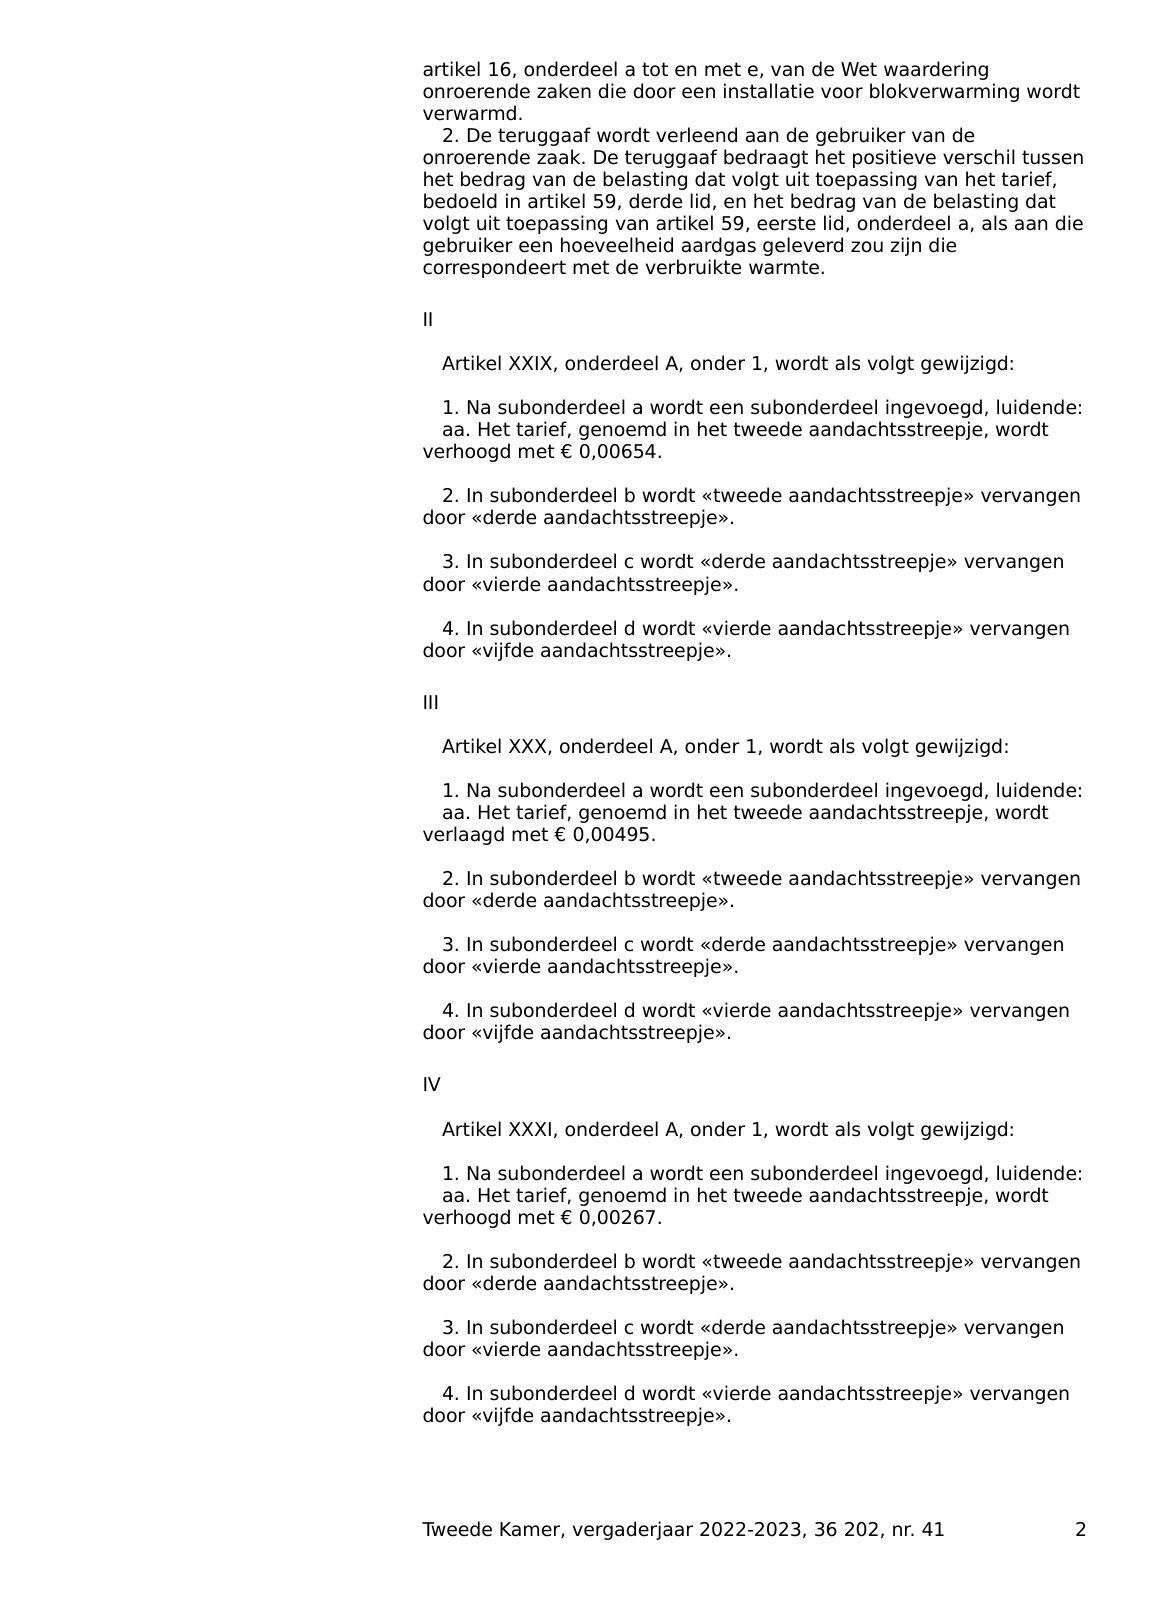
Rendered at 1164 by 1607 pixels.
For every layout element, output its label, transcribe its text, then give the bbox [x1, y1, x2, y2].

text 2. De teruggaaf wordt verleend aan de gebruiker van de onroerende zaak. De teruggaaf bedraagt het positieve verschil tussen het bedrag van de belasting dat volgt uit toepassing van het tarief, bedoeld in artikel 59, derde lid, en het bedrag van de belasting dat volgt uit toepassing van artikel 59, eerste lid, onderdeel a, als aan die gebruiker een hoeveelheid aardgas geleverd zou zijn die correspondeert met de verbruikte warmte. [422, 125, 1087, 279]
subtitle III [422, 692, 1087, 713]
subtitle II [422, 309, 1087, 331]
text 4. In subonderdeel d wordt «vierde aandachtsstreepje» vervangen door «vijfde aandachtsstreepje». [422, 618, 1087, 662]
text 3. In subonderdeel c wordt «derde aandachtsstreepje» vervangen door «vierde aandachtsstreepje». [422, 934, 1087, 978]
text artikel 16, onderdeel a tot en met e, van de Wet waardering onroerende zaken die door een installatie voor blokverwarming wordt verwarmd. [422, 59, 1087, 125]
text 3. In subonderdeel c wordt «derde aandachtsstreepje» vervangen door «vierde aandachtsstreepje». [422, 1317, 1087, 1361]
text 4. In subonderdeel d wordt «vierde aandachtsstreepje» vervangen door «vijfde aandachtsstreepje». [422, 1383, 1087, 1427]
text 4. In subonderdeel d wordt «vierde aandachtsstreepje» vervangen door «vijfde aandachtsstreepje». [422, 1000, 1087, 1044]
text aa. Het tarief, genoemd in het tweede aandachtsstreepje, wordt verhoogd met € 0,00654. [422, 419, 1087, 463]
text 2. In subonderdeel b wordt «tweede aandachtsstreepje» vervangen door «derde aandachtsstreepje». [422, 485, 1087, 529]
text 1. Na subonderdeel a wordt een subonderdeel ingevoegd, luidende: [422, 1163, 1087, 1184]
text 2. In subonderdeel b wordt «tweede aandachtsstreepje» vervangen door «derde aandachtsstreepje». [422, 868, 1087, 912]
subtitle IV [422, 1074, 1087, 1096]
text Artikel XXX, onderdeel A, onder 1, wordt als volgt gewijzigd: [422, 736, 1087, 758]
text Artikel XXIX, onderdeel A, onder 1, wordt als volgt gewijzigd: [422, 353, 1087, 375]
text 1. Na subonderdeel a wordt een subonderdeel ingevoegd, luidende: [422, 780, 1087, 802]
text Artikel XXXI, onderdeel A, onder 1, wordt als volgt gewijzigd: [422, 1118, 1087, 1140]
text aa. Het tarief, genoemd in het tweede aandachtsstreepje, wordt verlaagd met € 0,00495. [422, 802, 1087, 846]
text 2. In subonderdeel b wordt «tweede aandachtsstreepje» vervangen door «derde aandachtsstreepje». [422, 1251, 1087, 1295]
text aa. Het tarief, genoemd in het tweede aandachtsstreepje, wordt verhoogd met € 0,00267. [422, 1184, 1087, 1228]
text 1. Na subonderdeel a wordt een subonderdeel ingevoegd, luidende: [422, 397, 1087, 419]
text 3. In subonderdeel c wordt «derde aandachtsstreepje» vervangen door «vierde aandachtsstreepje». [422, 551, 1087, 595]
